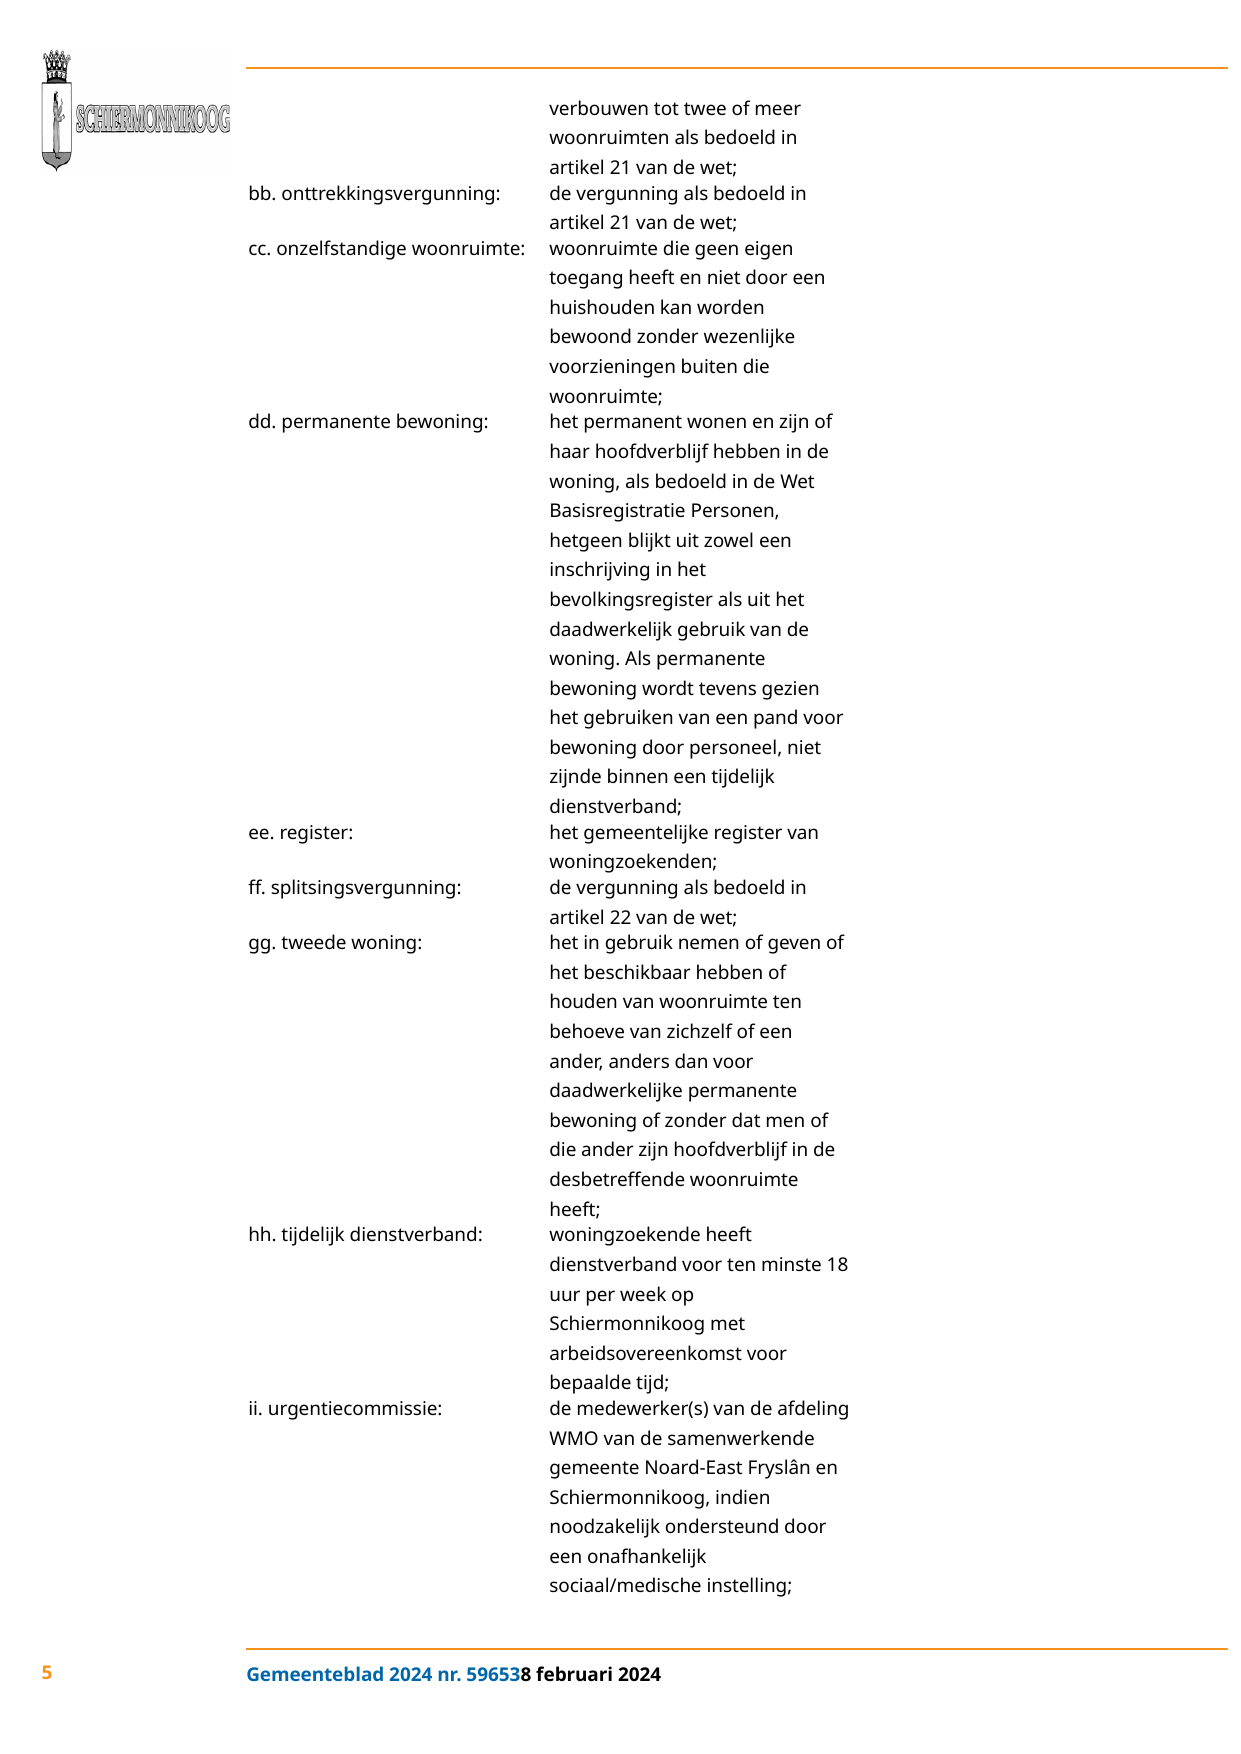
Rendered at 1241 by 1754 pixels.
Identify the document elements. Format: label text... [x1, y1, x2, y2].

table_cell gg. tweede woning: [248, 930, 549, 1222]
table_cell de medewerker(s) van de afdeling WMO van de samenwerkende gemeente Noard-East Fryslân en Schiermonnikoog, indien noodzakelijk ondersteund door een onafhankelijk sociaal/medische instelling; [549, 1395, 850, 1598]
table_cell de vergunning als bedoeld in artikel 21 van de wet; [549, 180, 850, 235]
table_cell het gemeentelijke register van woningzoekenden; [549, 819, 850, 874]
table_cell dd. permanente bewoning: [248, 409, 549, 819]
table_cell de vergunning als bedoeld in artikel 22 van de wet; [549, 874, 850, 929]
picture [41, 47, 231, 172]
table_cell het in gebruik nemen of geven of het beschikbaar hebben of houden van woonruimte ten behoeve van zichzelf of een ander, anders dan voor daadwerkelijke permanente bewoning of zonder dat men of die ander zijn hoofdverblijf in de desbetreffende woonruimte heeft; [549, 930, 850, 1222]
table_cell woningzoekende heeft dienstverband voor ten minste 18 uur per week op Schiermonnikoog met arbeidsovereenkomst voor bepaalde tijd; [549, 1222, 850, 1395]
table_cell ee. register: [248, 819, 549, 874]
table_cell [248, 95, 549, 180]
table_cell bb. onttrekkingsvergunning: [248, 180, 549, 235]
table_cell ii. urgentiecommissie: [248, 1395, 549, 1598]
table_cell ff. splitsingsvergunning: [248, 874, 549, 929]
table_cell hh. tijdelijk dienstverband: [248, 1222, 549, 1395]
table_cell cc. onzelfstandige woonruimte: [248, 235, 549, 409]
table_cell verbouwen tot twee of meer woonruimten als bedoeld in artikel 21 van de wet; [549, 95, 850, 180]
table_cell het permanent wonen en zijn of haar hoofdverblijf hebben in de woning, als bedoeld in de Wet Basisregistratie Personen, hetgeen blijkt uit zowel een inschrijving in het bevolkingsregister als uit het daadwerkelijk gebruik van de woning. Als permanente bewoning wordt tevens gezien het gebruiken van een pand voor bewoning door personeel, niet zijnde binnen een tijdelijk dienstverband; [549, 409, 850, 819]
table_cell woonruimte die geen eigen toegang heeft en niet door een huishouden kan worden bewoond zonder wezenlijke voorzieningen buiten die woonruimte; [549, 235, 850, 409]
